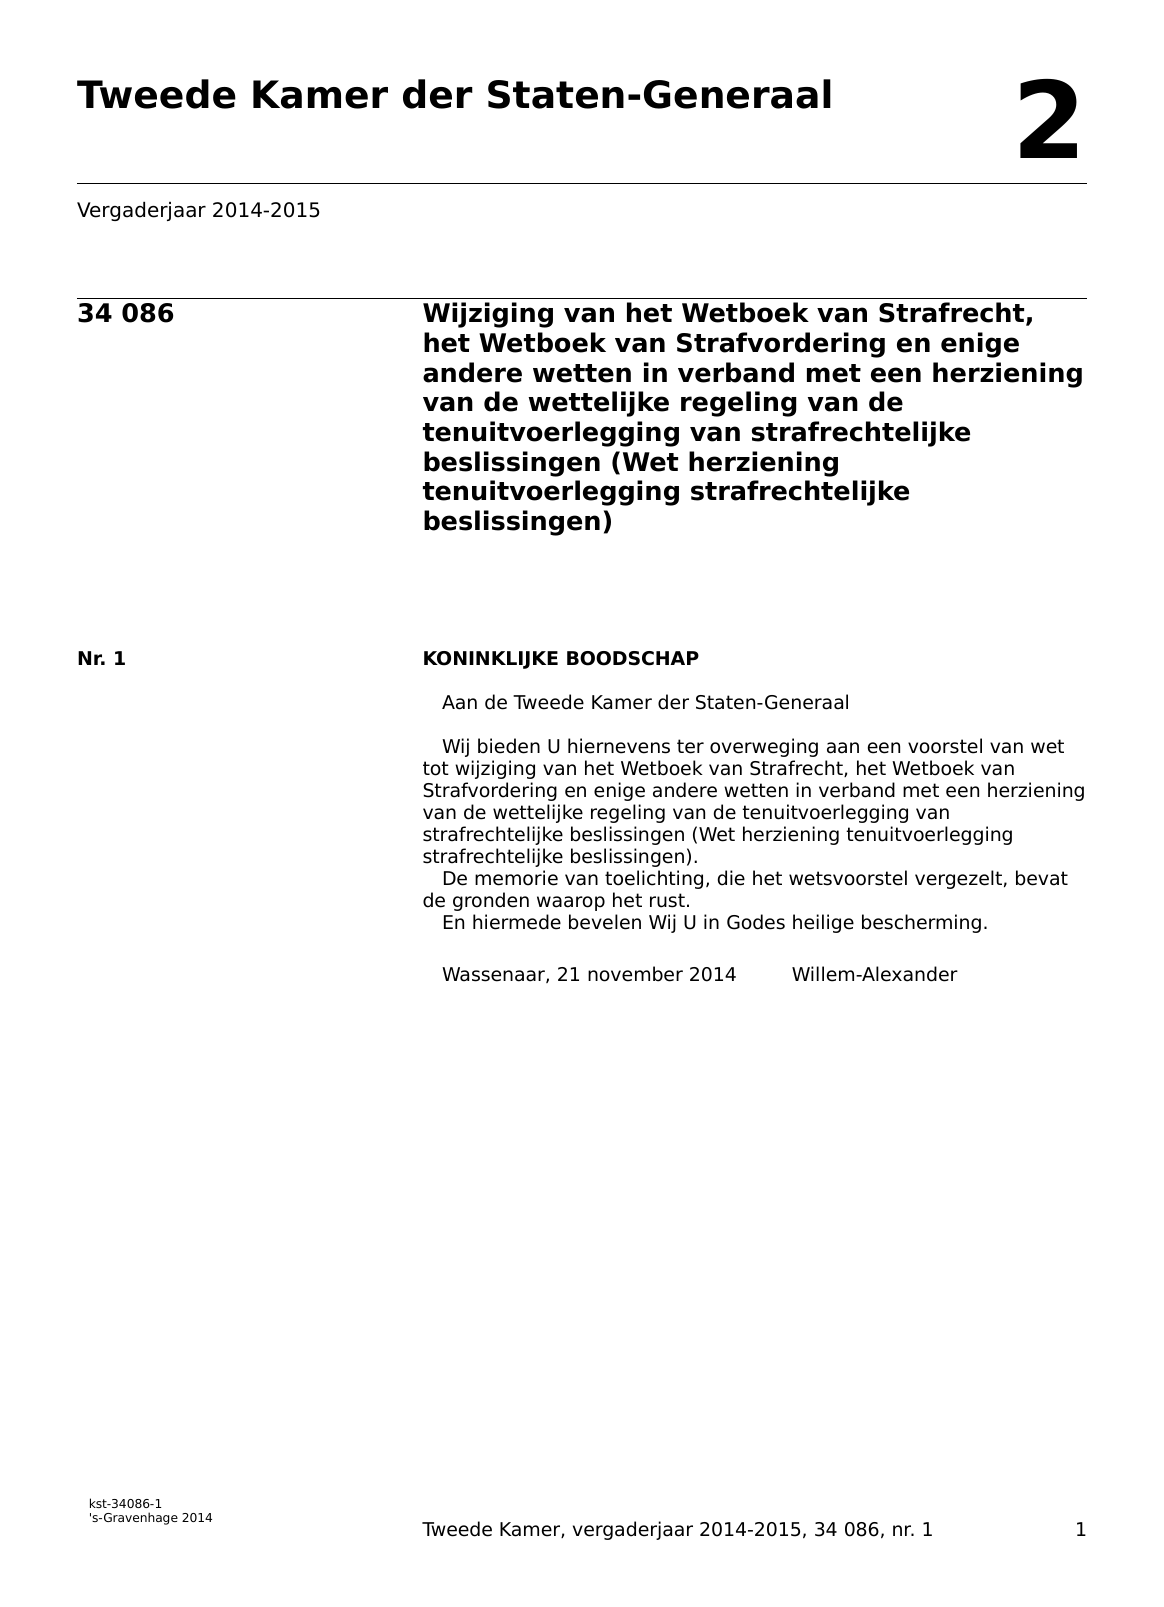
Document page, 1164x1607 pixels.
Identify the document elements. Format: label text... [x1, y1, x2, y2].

text kst-34086-1 [88, 1497, 323, 1511]
table_header Tweede Kamer der Staten-Generaal [77, 59, 886, 183]
text En hiermede bevelen Wij U in Godes heilige bescherming. [422, 912, 1087, 934]
text 's-Gravenhage 2014 [88, 1511, 323, 1525]
text Wij bieden U hiernevens ter overweging aan een voorstel van wet tot wijziging van het Wetboek van Strafrecht, het Wetboek van Strafvordering en enige andere wetten in verband met een herziening van de wettelijke regeling van de tenuitvoerlegging van strafrechtelijke beslissingen (Wet herziening tenuitvoerlegging strafrechtelijke beslissingen). [422, 736, 1087, 868]
subtitle 34 086 Wijziging van het Wetboek van Strafrecht, het Wetboek van Strafvordering en enige andere wetten in verband met een herziening van de wettelijke regeling van de tenuitvoerlegging van strafrechtelijke beslissingen (Wet herziening tenuitvoerlegging strafrechtelijke beslissingen) [77, 299, 1087, 536]
text Wassenaar, 21 november 2014 Willem-Alexander [422, 964, 1087, 986]
text De memorie van toelichting, die het wetsvoorstel vergezelt, bevat de gronden waarop het rust. [422, 868, 1087, 912]
subtitle Nr. 1 KONINKLIJKE BOODSCHAP [77, 647, 1087, 669]
table_cell Vergaderjaar 2014-2015 [77, 184, 1087, 298]
table_header 2 [886, 59, 1087, 183]
text Aan de Tweede Kamer der Staten-Generaal [422, 692, 1087, 714]
